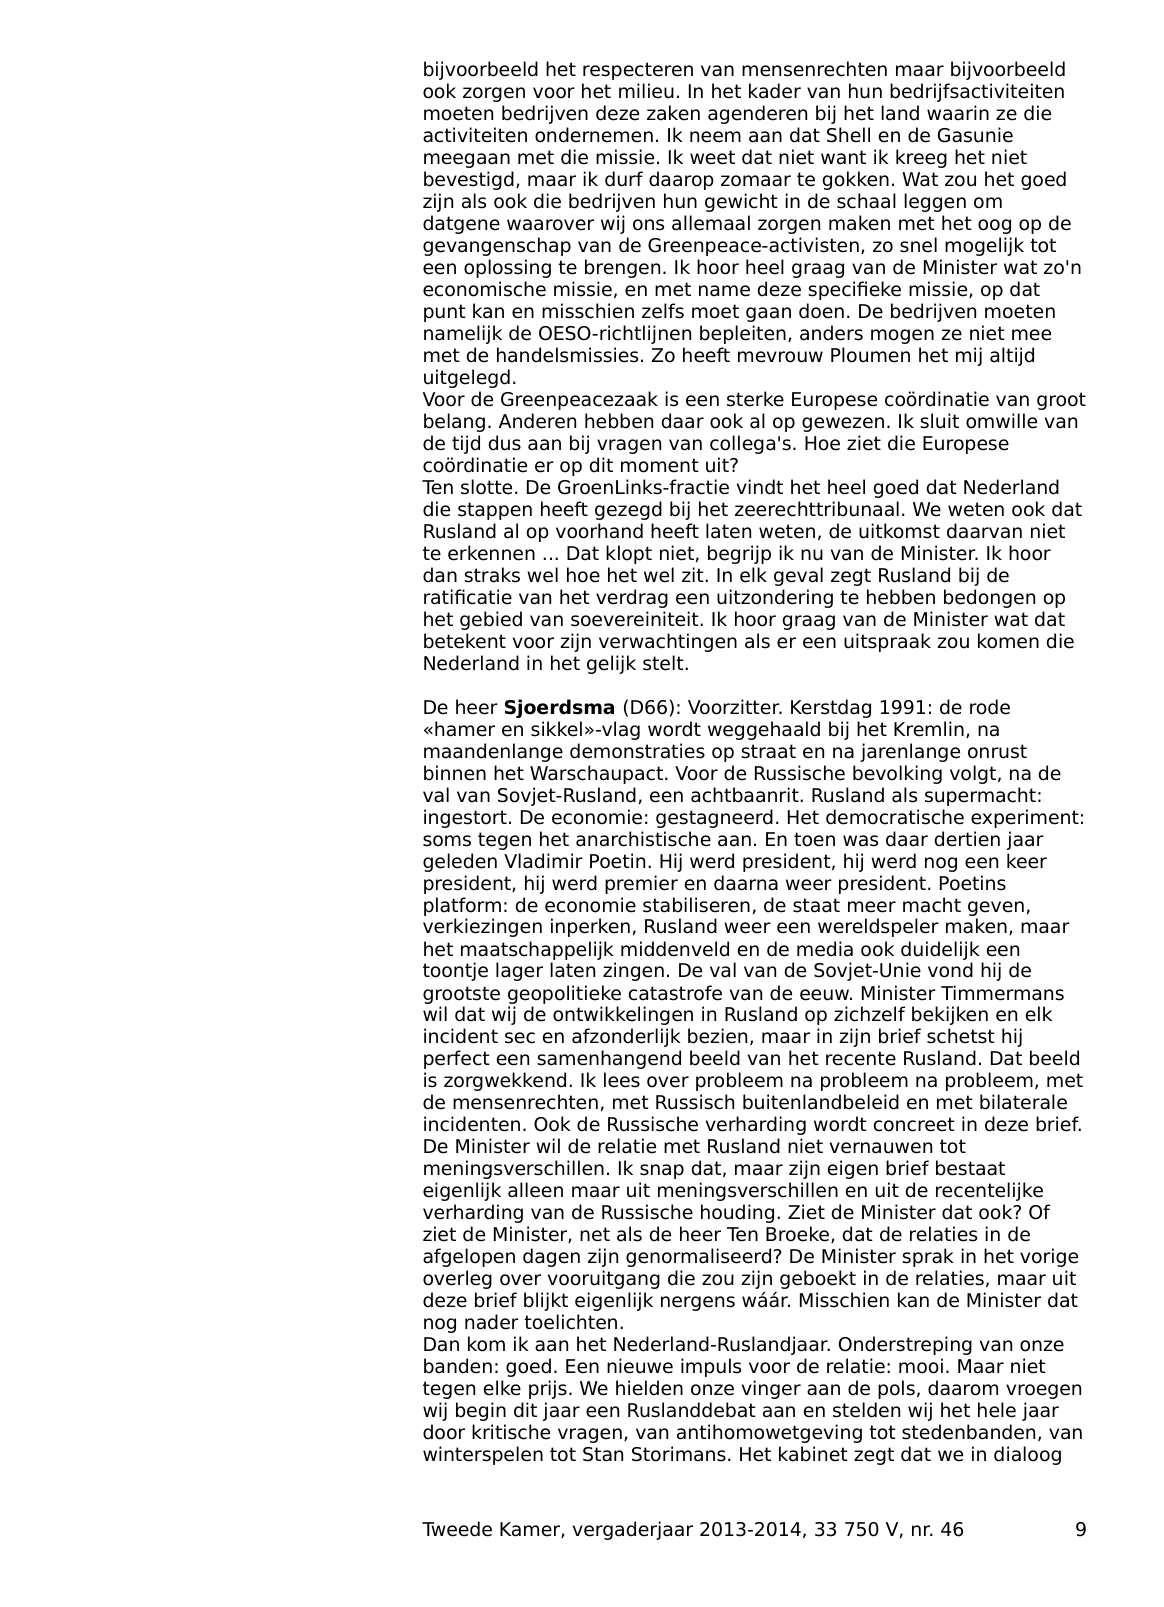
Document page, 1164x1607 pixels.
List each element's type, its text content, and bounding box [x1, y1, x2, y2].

text bijvoorbeeld het respecteren van mensenrechten maar bijvoorbeeld ook zorgen voor het milieu. In het kader van hun bedrijfsactiviteiten moeten bedrijven deze zaken agenderen bij het land waarin ze die activiteiten ondernemen. Ik neem aan dat Shell en de Gasunie meegaan met die missie. Ik weet dat niet want ik kreeg het niet bevestigd, maar ik durf daarop zomaar te gokken. Wat zou het goed zijn als ook die bedrijven hun gewicht in de schaal leggen om datgene waarover wij ons allemaal zorgen maken met het oog op de gevangenschap van de Greenpeace-activisten, zo snel mogelijk tot een oplossing te brengen. Ik hoor heel graag van de Minister wat zo'n economische missie, en met name deze specifieke missie, op dat punt kan en misschien zelfs moet gaan doen. De bedrijven moeten namelijk de OESO-richtlijnen bepleiten, anders mogen ze niet mee met de handelsmissies. Zo heeft mevrouw Ploumen het mij altijd uitgelegd. [422, 59, 1087, 389]
text Dan kom ik aan het Nederland-Ruslandjaar. Onderstreping van onze banden: goed. Een nieuwe impuls voor de relatie: mooi. Maar niet tegen elke prijs. We hielden onze vinger aan de pols, daarom vroegen wij begin dit jaar een Ruslanddebat aan en stelden wij het hele jaar door kritische vragen, van antihomowetgeving tot stedenbanden, van winterspelen tot Stan Storimans. Het kabinet zegt dat we in dialoog [422, 1334, 1087, 1466]
text De heer Sjoerdsma (D66): Voorzitter. Kerstdag 1991: de rode «hamer en sikkel»-vlag wordt weggehaald bij het Kremlin, na maandenlange demonstraties op straat en na jarenlange onrust binnen het Warschaupact. Voor de Russische bevolking volgt, na de val van Sovjet-Rusland, een achtbaanrit. Rusland als supermacht: ingestort. De economie: gestagneerd. Het democratische experiment: soms tegen het anarchistische aan. En toen was daar dertien jaar geleden Vladimir Poetin. Hij werd president, hij werd nog een keer president, hij werd premier en daarna weer president. Poetins platform: de economie stabiliseren, de staat meer macht geven, verkiezingen inperken, Rusland weer een wereldspeler maken, maar het maatschappelijk middenveld en de media ook duidelijk een toontje lager laten zingen. De val van de Sovjet-Unie vond hij de grootste geopolitieke catastrofe van de eeuw. Minister Timmermans wil dat wij de ontwikkelingen in Rusland op zichzelf bekijken en elk incident sec en afzonderlijk bezien, maar in zijn brief schetst hij perfect een samenhangend beeld van het recente Rusland. Dat beeld is zorgwekkend. Ik lees over probleem na probleem na probleem, met de mensenrechten, met Russisch buitenlandbeleid en met bilaterale incidenten. Ook de Russische verharding wordt concreet in deze brief. De Minister wil de relatie met Rusland niet vernauwen tot meningsverschillen. Ik snap dat, maar zijn eigen brief bestaat eigenlijk alleen maar uit meningsverschillen en uit de recentelijke verharding van de Russische houding. Ziet de Minister dat ook? Of ziet de Minister, net als de heer Ten Broeke, dat de relaties in de afgelopen dagen zijn genormaliseerd? De Minister sprak in het vorige overleg over vooruitgang die zou zijn geboekt in de relaties, maar uit deze brief blijkt eigenlijk nergens wáár. Misschien kan de Minister dat nog nader toelichten. [422, 697, 1087, 1334]
text Voor de Greenpeacezaak is een sterke Europese coördinatie van groot belang. Anderen hebben daar ook al op gewezen. Ik sluit omwille van de tijd dus aan bij vragen van collega's. Hoe ziet die Europese coördinatie er op dit moment uit? [422, 389, 1087, 477]
text Ten slotte. De GroenLinks-fractie vindt het heel goed dat Nederland die stappen heeft gezegd bij het zeerechttribunaal. We weten ook dat Rusland al op voorhand heeft laten weten, de uitkomst daarvan niet te erkennen ... Dat klopt niet, begrijp ik nu van de Minister. Ik hoor dan straks wel hoe het wel zit. In elk geval zegt Rusland bij de ratificatie van het verdrag een uitzondering te hebben bedongen op het gebied van soevereiniteit. Ik hoor graag van de Minister wat dat betekent voor zijn verwachtingen als er een uitspraak zou komen die Nederland in het gelijk stelt. [422, 477, 1087, 674]
